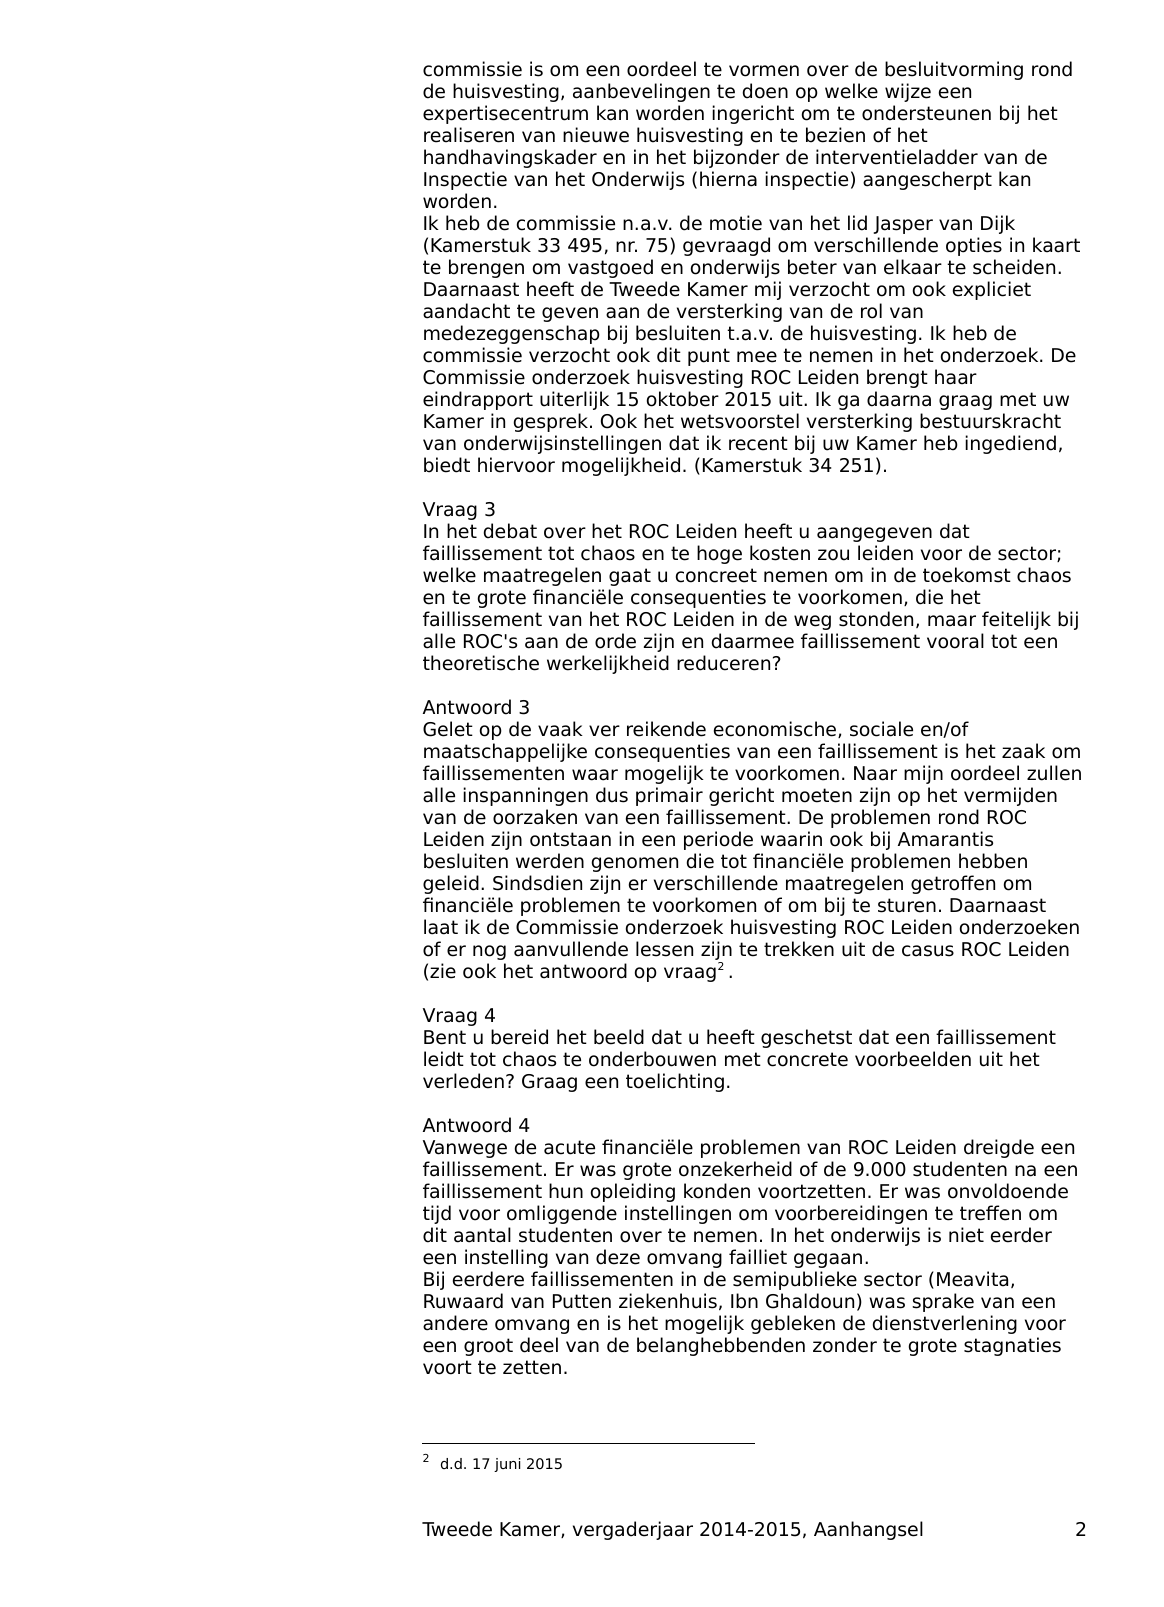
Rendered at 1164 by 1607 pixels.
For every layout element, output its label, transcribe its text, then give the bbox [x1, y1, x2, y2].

text Antwoord 3 [422, 697, 1087, 719]
text In het debat over het ROC Leiden heeft u aangegeven dat faillissement tot chaos en te hoge kosten zou leiden voor de sector; welke maatregelen gaat u concreet nemen om in de toekomst chaos en te grote financiële consequenties te voorkomen, die het faillissement van het ROC Leiden in de weg stonden, maar feitelijk bij alle ROC's aan de orde zijn en daarmee faillissement vooral tot een theoretische werkelijkheid reduceren? [422, 521, 1087, 675]
text Vraag 4 [422, 1005, 1087, 1027]
text commissie is om een oordeel te vormen over de besluitvorming rond de huisvesting, aanbevelingen te doen op welke wijze een expertisecentrum kan worden ingericht om te ondersteunen bij het realiseren van nieuwe huisvesting en te bezien of het handhavingskader en in het bijzonder de interventieladder van de Inspectie van het Onderwijs (hierna inspectie) aangescherpt kan worden. [422, 59, 1087, 213]
text Ik heb de commissie n.a.v. de motie van het lid Jasper van Dijk (Kamerstuk 33 495, nr. 75) gevraagd om verschillende opties in kaart te brengen om vastgoed en onderwijs beter van elkaar te scheiden. Daarnaast heeft de Tweede Kamer mij verzocht om ook expliciet aandacht te geven aan de versterking van de rol van medezeggenschap bij besluiten t.a.v. de huisvesting. Ik heb de commissie verzocht ook dit punt mee te nemen in het onderzoek. De Commissie onderzoek huisvesting ROC Leiden brengt haar eindrapport uiterlijk 15 oktober 2015 uit. Ik ga daarna graag met uw Kamer in gesprek. Ook het wetsvoorstel versterking bestuurskracht van onderwijsinstellingen dat ik recent bij uw Kamer heb ingediend, biedt hiervoor mogelijkheid. (Kamerstuk 34 251). [422, 213, 1087, 477]
text Vraag 3 [422, 499, 1087, 521]
text Bent u bereid het beeld dat u heeft geschetst dat een faillissement leidt tot chaos te onderbouwen met concrete voorbeelden uit het verleden? Graag een toelichting. [422, 1027, 1087, 1093]
text Bij eerdere faillissementen in de semipublieke sector (Meavita, Ruwaard van Putten ziekenhuis, Ibn Ghaldoun) was sprake van een andere omvang en is het mogelijk gebleken de dienstverlening voor een groot deel van de belanghebbenden zonder te grote stagnaties voort te zetten. [422, 1269, 1087, 1379]
text d.d. 17 juni 2015 [422, 1452, 1087, 1474]
text Gelet op de vaak ver reikende economische, sociale en/of maatschappelijke consequenties van een faillissement is het zaak om faillissementen waar mogelijk te voorkomen. Naar mijn oordeel zullen alle inspanningen dus primair gericht moeten zijn op het vermijden van de oorzaken van een faillissement. De problemen rond ROC Leiden zijn ontstaan in een periode waarin ook bij Amarantis besluiten werden genomen die tot financiële problemen hebben geleid. Sindsdien zijn er verschillende maatregelen getroffen om financiële problemen te voorkomen of om bij te sturen. Daarnaast laat ik de Commissie onderzoek huisvesting ROC Leiden onderzoeken of er nog aanvullende lessen zijn te trekken uit de casus ROC Leiden (zie ook het antwoord op vraag. [422, 719, 1087, 983]
text Antwoord 4 [422, 1115, 1087, 1137]
text Vanwege de acute financiële problemen van ROC Leiden dreigde een faillissement. Er was grote onzekerheid of de 9.000 studenten na een faillissement hun opleiding konden voortzetten. Er was onvoldoende tijd voor omliggende instellingen om voorbereidingen te treffen om dit aantal studenten over te nemen. In het onderwijs is niet eerder een instelling van deze omvang failliet gegaan. [422, 1137, 1087, 1269]
